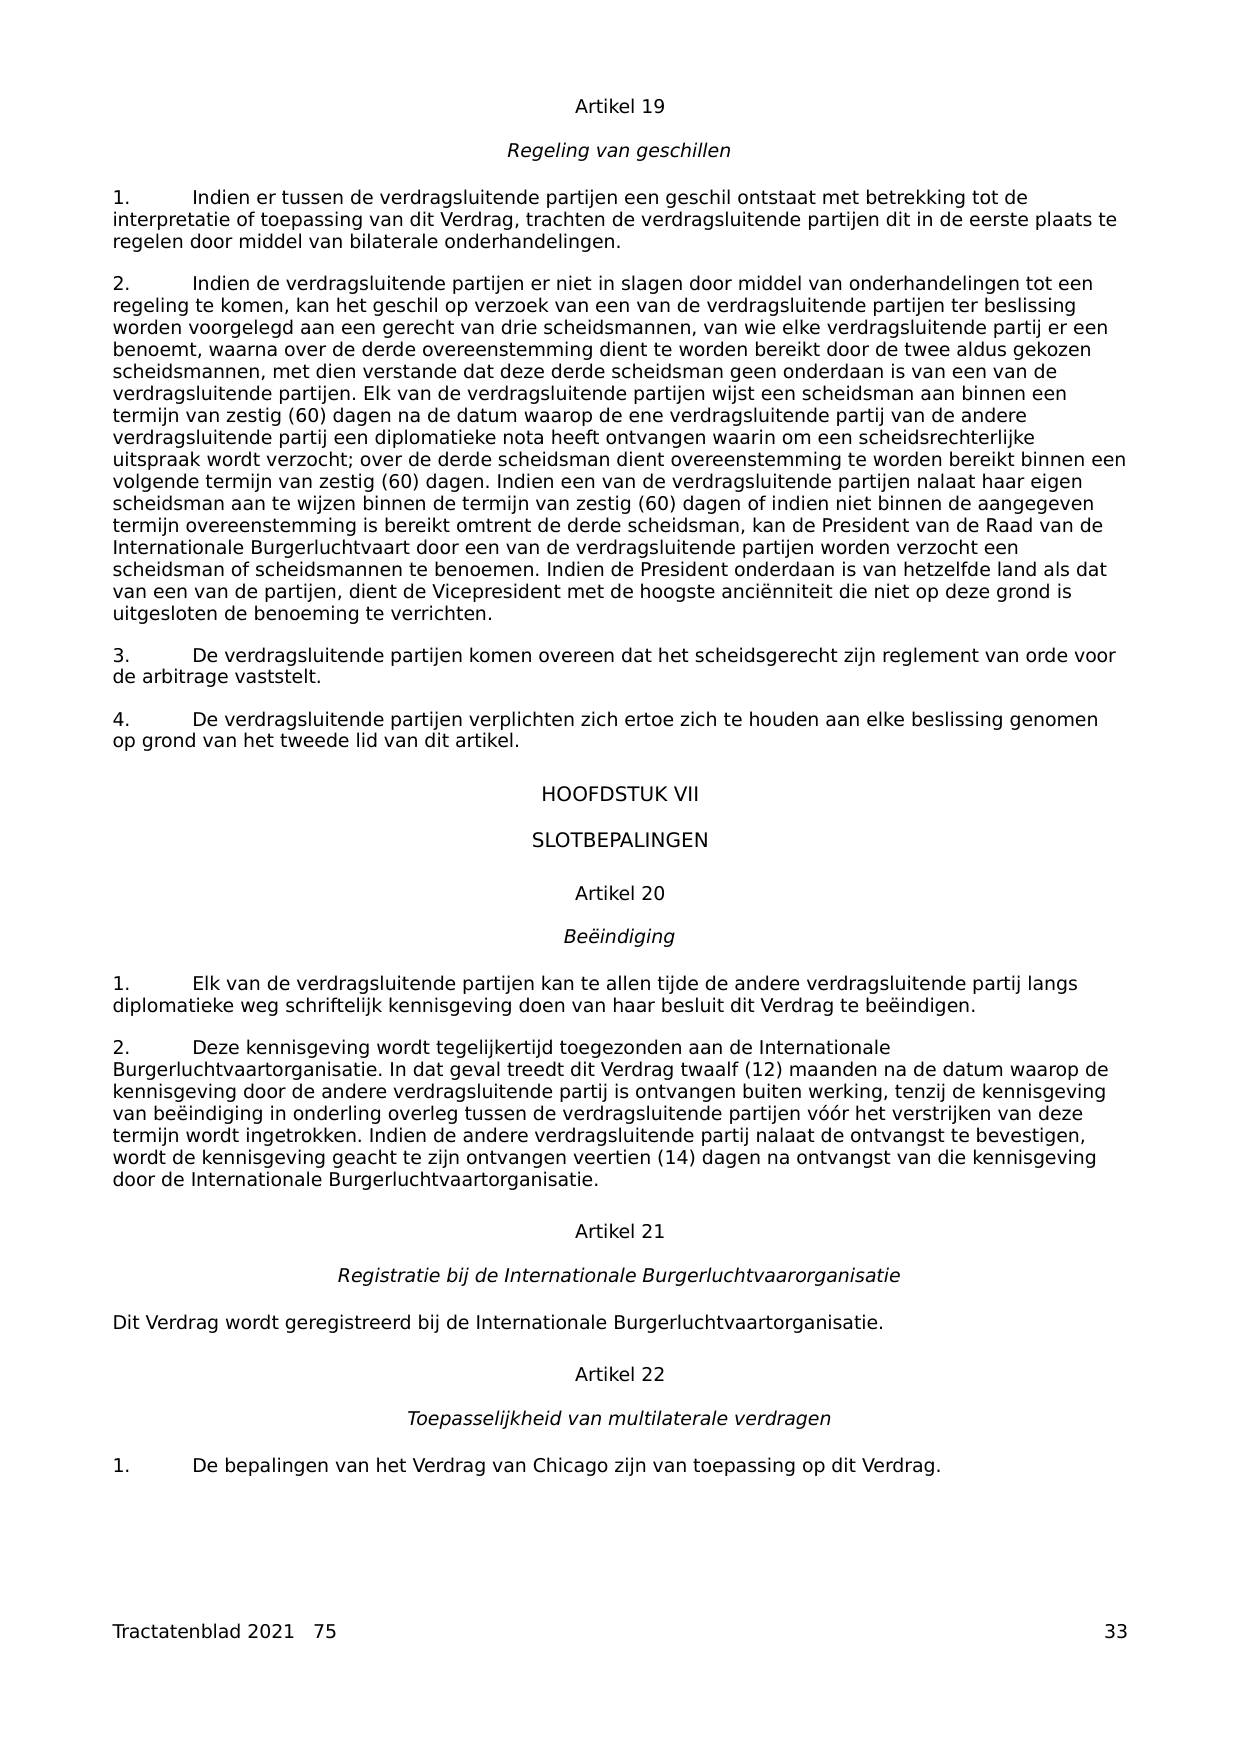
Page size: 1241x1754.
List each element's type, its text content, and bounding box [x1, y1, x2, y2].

text 4. De verdragsluitende partijen verplichten zich ertoe zich te houden aan elke beslissing genomen op grond van het tweede lid van dit artikel. [112, 708, 1128, 752]
text 1. Indien er tussen de verdragsluitende partijen een geschil ontstaat met betrekking tot de interpretatie of toepassing van dit Verdrag, trachten de verdragsluitende partijen dit in de eerste plaats te regelen door middel van bilaterale onderhandelingen. [112, 187, 1128, 253]
text Dit Verdrag wordt geregistreerd bij de Internationale Burgerluchtvaartorganisatie. [112, 1312, 1128, 1334]
text 2. Deze kennisgeving wordt tegelijkertijd toegezonden aan de Internationale Burgerluchtvaartorganisatie. In dat geval treedt dit Verdrag twaalf (12) maanden na de datum waarop de kennisgeving door de andere verdragsluitende partij is ontvangen buiten werking, tenzij de kennisgeving van beëindiging in onderling overleg tussen de verdragsluitende partijen vóór het verstrijken van deze termijn wordt ingetrokken. Indien de andere verdragsluitende partij nalaat de ontvangst te bevestigen, wordt de kennisgeving geacht te zijn ontvangen veertien (14) dagen na ontvangst van die kennisgeving door de Internationale Burgerluchtvaartorganisatie. [112, 1037, 1128, 1191]
subtitle Artikel 19 Regeling van geschillen [112, 96, 1128, 162]
subtitle Artikel 22 Toepasselijkheid van multilaterale verdragen [112, 1364, 1128, 1430]
text 3. De verdragsluitende partijen komen overeen dat het scheidsgerecht zijn reglement van orde voor de arbitrage vaststelt. [112, 644, 1128, 688]
text 2. Indien de verdragsluitende partijen er niet in slagen door middel van onderhandelingen tot een regeling te komen, kan het geschil op verzoek van een van de verdragsluitende partijen ter beslissing worden voorgelegd aan een gerecht van drie scheidsmannen, van wie elke verdragsluitende partij er een benoemt, waarna over de derde overeenstemming dient te worden bereikt door de twee aldus gekozen scheidsmannen, met dien verstande dat deze derde scheidsman geen onderdaan is van een van de verdragsluitende partijen. Elk van de verdragsluitende partijen wijst een scheidsman aan binnen een termijn van zestig (60) dagen na de datum waarop de ene verdragsluitende partij van de andere verdragsluitende partij een diplomatieke nota heeft ontvangen waarin om een scheidsrechterlijke uitspraak wordt verzocht; over de derde scheidsman dient overeenstemming te worden bereikt binnen een volgende termijn van zestig (60) dagen. Indien een van de verdragsluitende partijen nalaat haar eigen scheidsman aan te wijzen binnen de termijn van zestig (60) dagen of indien niet binnen de aangegeven termijn overeenstemming is bereikt omtrent de derde scheidsman, kan de President van de Raad van de Internationale Burgerluchtvaart door een van de verdragsluitende partijen worden verzocht een scheidsman of scheidsmannen te benoemen. Indien de President onderdaan is van hetzelfde land als dat van een van de partijen, dient de Vicepresident met de hoogste anciënniteit die niet op deze grond is uitgesloten de benoeming te verrichten. [112, 273, 1128, 624]
subtitle Artikel 20 Beëindiging [112, 882, 1128, 948]
text 1. De bepalingen van het Verdrag van Chicago zijn van toepassing op dit Verdrag. [112, 1455, 1128, 1477]
subtitle HOOFDSTUK VII SLOTBEPALINGEN [112, 782, 1128, 852]
subtitle Artikel 21 Registratie bij de Internationale Burgerluchtvaarorganisatie [112, 1221, 1128, 1287]
text 1. Elk van de verdragsluitende partijen kan te allen tijde de andere verdragsluitende partij langs diplomatieke weg schriftelijk kennisgeving doen van haar besluit dit Verdrag te beëindigen. [112, 973, 1128, 1017]
